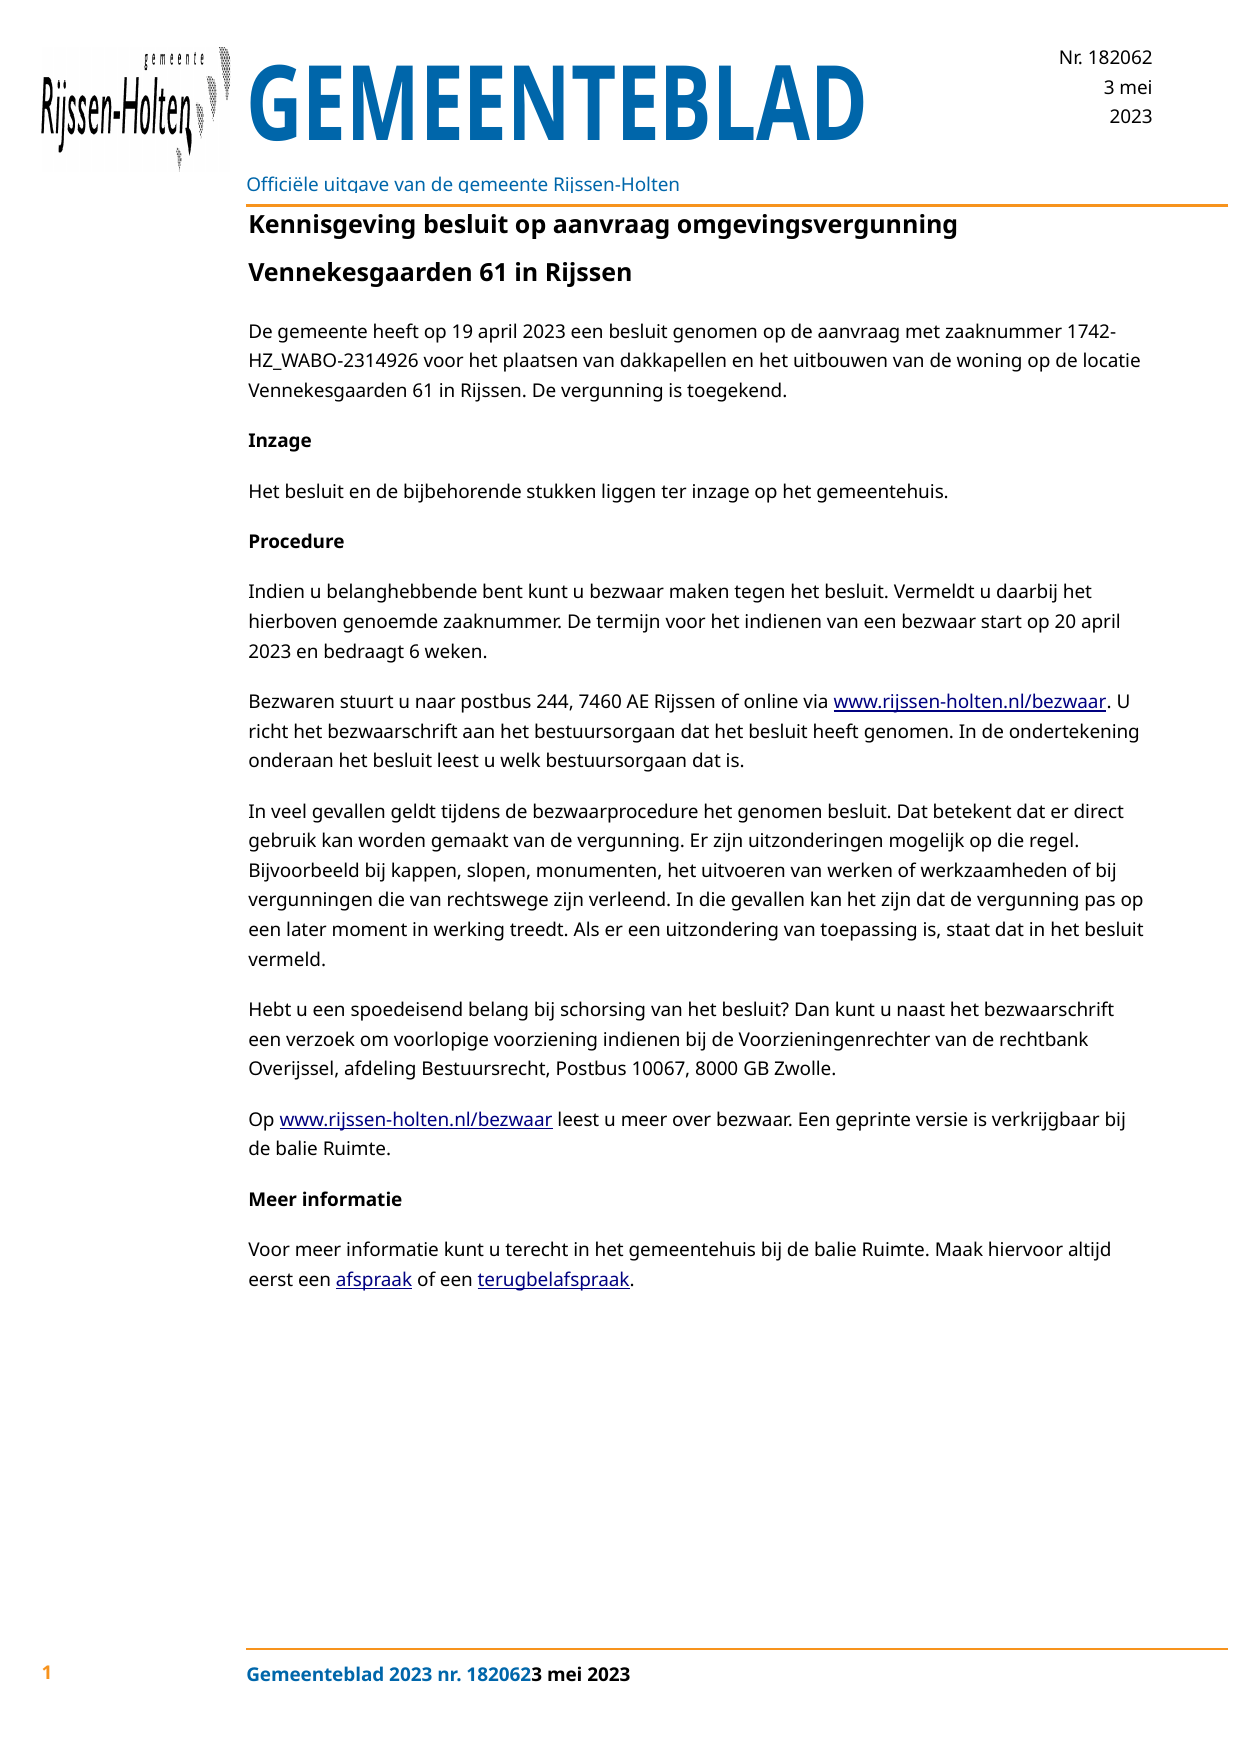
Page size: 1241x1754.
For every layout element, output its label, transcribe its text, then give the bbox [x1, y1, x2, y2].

text Op www.rijssen-holten.nl/bezwaar leest u meer over bezwaar. Een geprinte versie is verkrijgbaar bij de balie Ruimte. [248, 1106, 1152, 1161]
text Indien u belanghebbende bent kunt u bezwaar maken tegen het besluit. Vermeldt u daarbij het hierboven genoemde zaaknummer. De termijn voor het indienen van een bezwaar start op 20 april 2023 en bedraagt 6 weken. [248, 579, 1152, 664]
text Meer informatie [248, 1186, 1152, 1212]
text De gemeente heeft op 19 april 2023 een besluit genomen op de aanvraag met zaaknummer 1742-HZ_WABO-2314926 voor het plaatsen van dakkapellen en het uitbouwen van de woning op de locatie Vennekesgaarden 61 in Rijssen. De vergunning is toegekend. [248, 318, 1152, 403]
text In veel gevallen geldt tijdens de bezwaarprocedure het genomen besluit. Dat betekent dat er direct gebruik kan worden gemaakt van de vergunning. Er zijn uitzonderingen mogelijk op die regel. Bijvoorbeeld bij kappen, slopen, monumenten, het uitvoeren van werken of werkzaamheden of bij vergunningen die van rechtswege zijn verleend. In die gevallen kan het zijn dat de vergunning pas op een later moment in werking treedt. Als er een uitzondering van toepassing is, staat dat in het besluit vermeld. [248, 798, 1152, 972]
text Procedure [248, 528, 1152, 554]
text Hebt u een spoedeisend belang bij schorsing van het besluit? Dan kunt u naast het bezwaarschrift een verzoek om voorlopige voorziening indienen bij de Voorzieningenrechter van de rechtbank Overijssel, afdeling Bestuursrecht, Postbus 10067, 8000 GB Zwolle. [248, 996, 1152, 1081]
text Inzage [248, 427, 1152, 453]
text Bezwaren stuurt u naar postbus 244, 7460 AE Rijssen of online via www.rijssen-holten.nl/bezwaar. U richt het bezwaarschrift aan het bestuursorgaan dat het besluit heeft genomen. In de ondertekening onderaan het besluit leest u welk bestuursorgaan dat is. [248, 688, 1152, 773]
text Het besluit en de bijbehorende stukken liggen ter inzage op het gemeentehuis. [248, 478, 1152, 504]
text Voor meer informatie kunt u terecht in het gemeentehuis bij de balie Ruimte. Maak hiervoor altijd eerst een afspraak of een terugbelafspraak. [248, 1236, 1152, 1292]
text Kennisgeving besluit op aanvraag omgevingsvergunning Vennekesgaarden 61 in Rijssen [248, 207, 1152, 288]
picture [41, 47, 231, 172]
